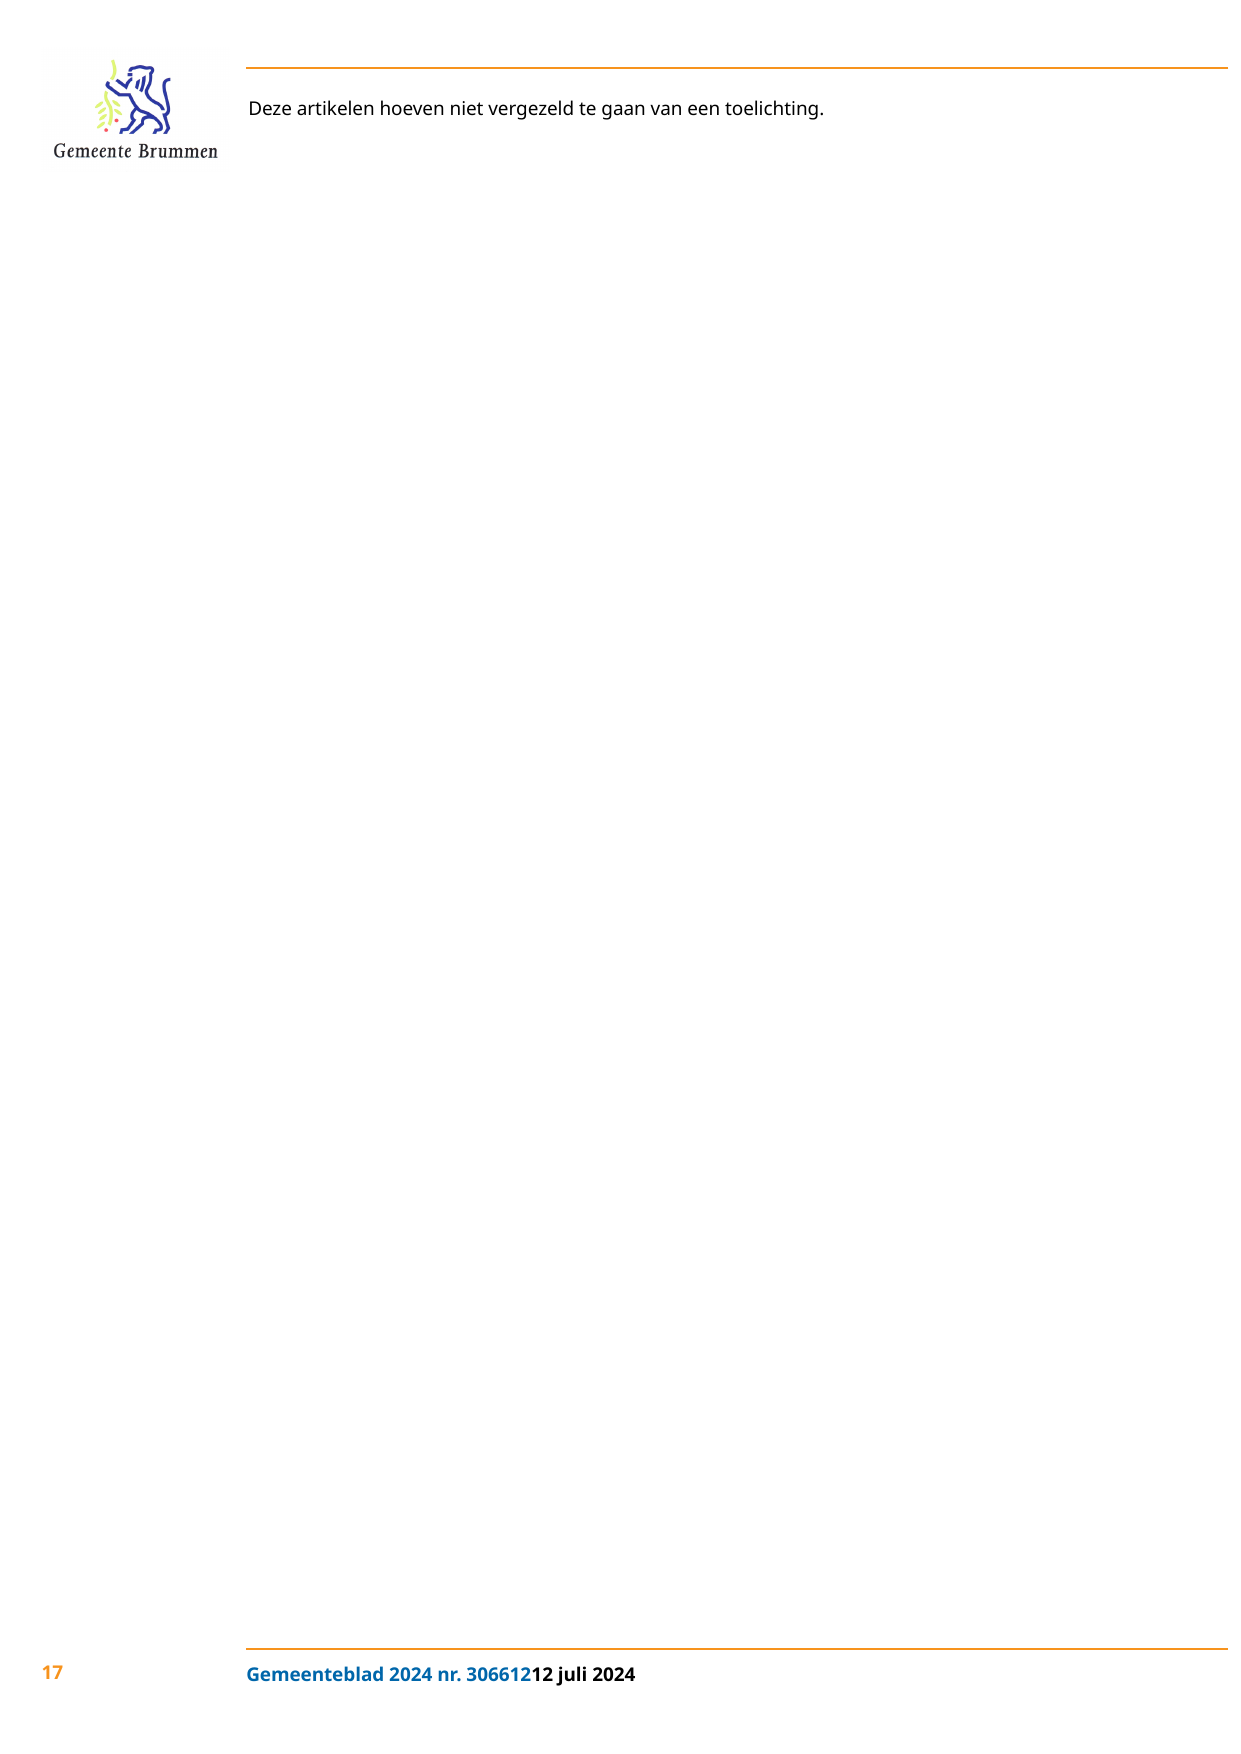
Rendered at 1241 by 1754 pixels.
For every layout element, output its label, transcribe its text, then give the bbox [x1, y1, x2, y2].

picture [41, 47, 231, 172]
text Deze artikelen hoeven niet vergezeld te gaan van een toelichting. [248, 95, 1152, 121]
